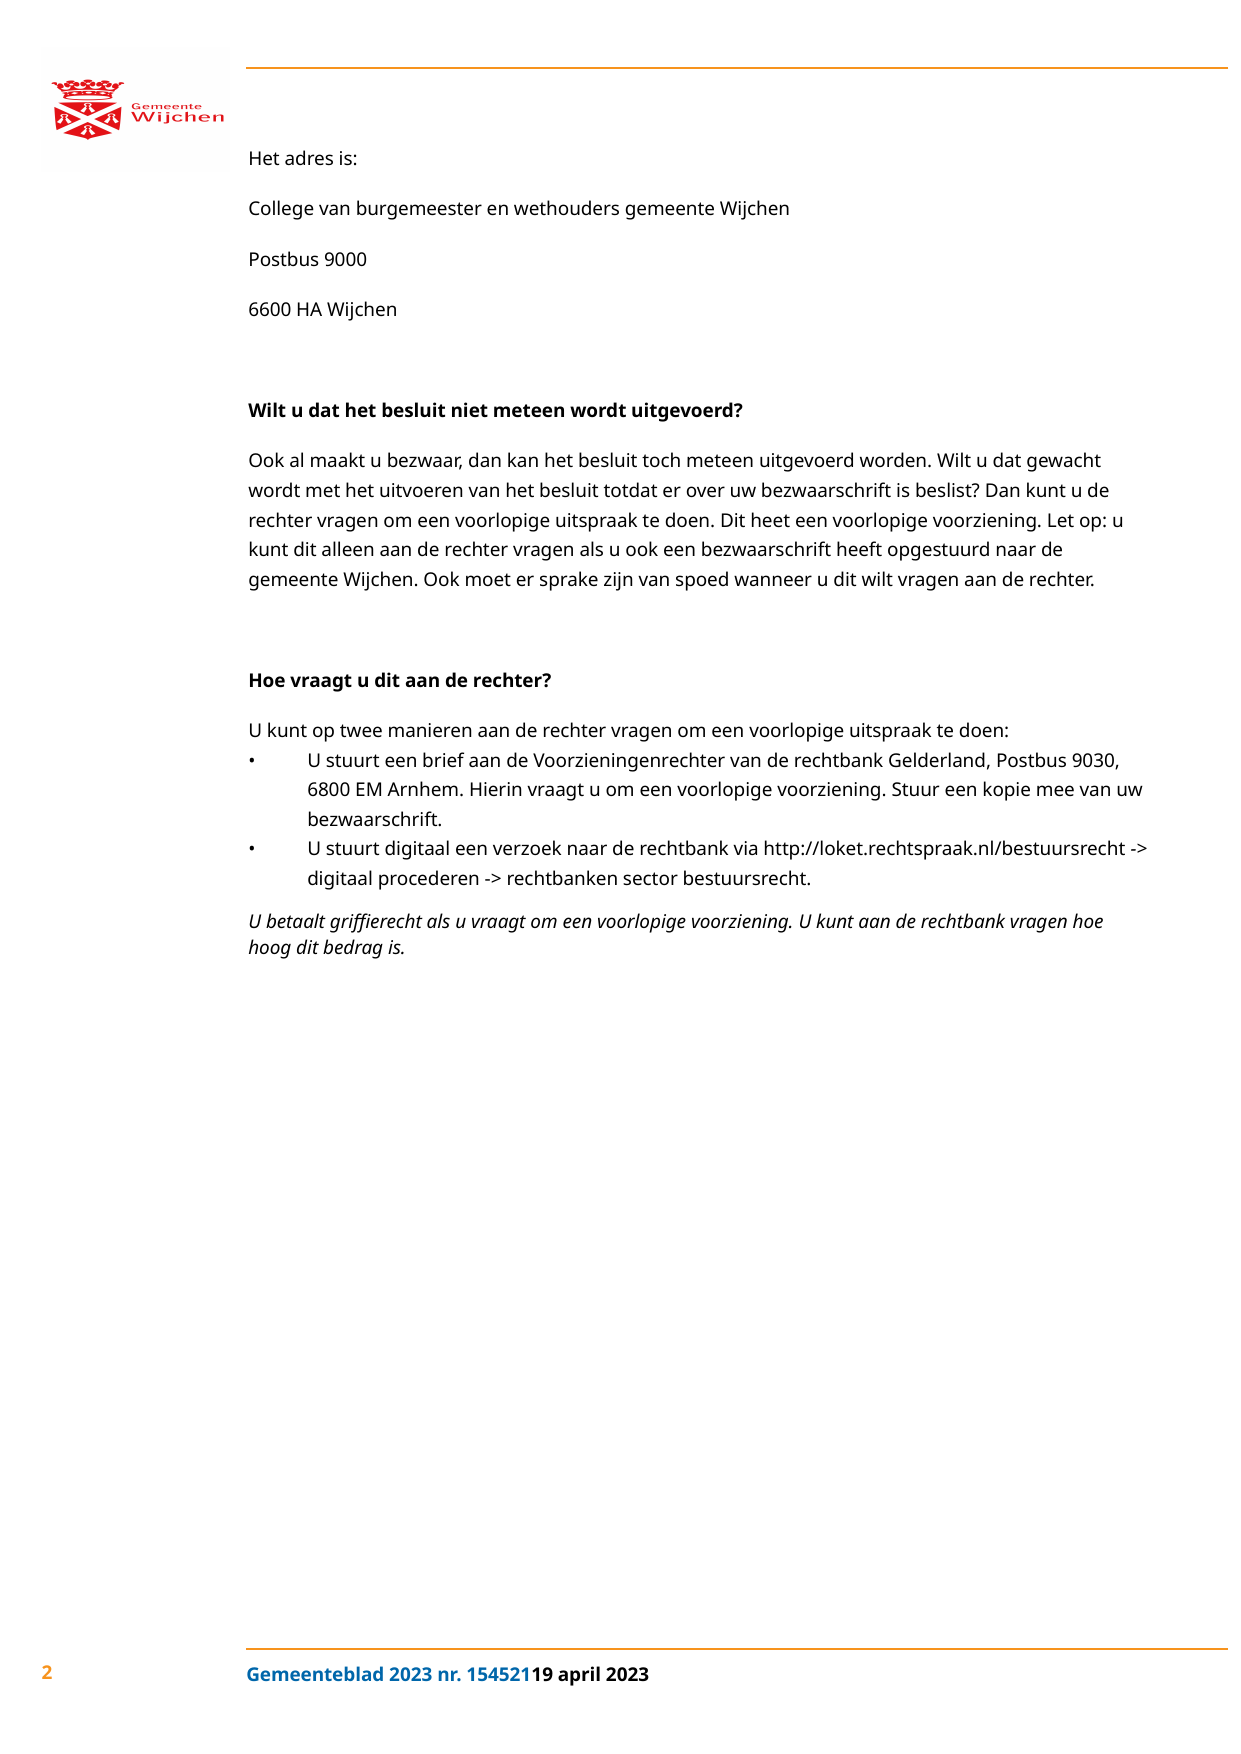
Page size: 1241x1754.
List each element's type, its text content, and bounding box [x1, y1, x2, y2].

text College van burgemeester en wethouders gemeente Wijchen [248, 196, 1152, 221]
text U kunt op twee manieren aan de rechter vragen om een voorlopige uitspraak te doen: [248, 717, 1152, 743]
text U betaalt griffierecht als u vraagt om een voorlopige voorziening. U kunt aan de rechtbank vragen hoe hoog dit bedrag is. [248, 908, 1152, 960]
list U stuurt digitaal een verzoek naar de rechtbank via http://loket.rechtspraak.nl/bestuursrecht -> digitaal procederen -> rechtbanken sector bestuursrecht. [248, 836, 1152, 891]
picture [41, 47, 231, 172]
text Het adres is: [248, 145, 1152, 171]
text Ook al maakt u bezwaar, dan kan het besluit toch meteen uitgevoerd worden. Wilt u dat gewacht wordt met het uitvoeren van het besluit totdat er over uw bezwaarschrift is beslist? Dan kunt u de rechter vragen om een voorlopige uitspraak te doen. Dit heet een voorlopige voorziening. Let op: u kunt dit alleen aan de rechter vragen als u ook een bezwaarschrift heeft opgestuurd naar de gemeente Wijchen. Ook moet er sprake zijn van spoed wanneer u dit wilt vragen aan de rechter. [248, 448, 1152, 592]
text Wilt u dat het besluit niet meteen wordt uitgevoerd? [248, 397, 1152, 423]
list U stuurt een brief aan de Voorzieningenrechter van de rechtbank Gelderland, Postbus 9030, 6800 EM Arnhem. Hierin vraagt u om een voorlopige voorziening. Stuur een kopie mee van uw bezwaarschrift. [248, 747, 1152, 832]
text Hoe vraagt u dit aan de rechter? [248, 667, 1152, 693]
text Postbus 9000 [248, 246, 1152, 272]
text 6600 HA Wijchen [248, 296, 1152, 322]
